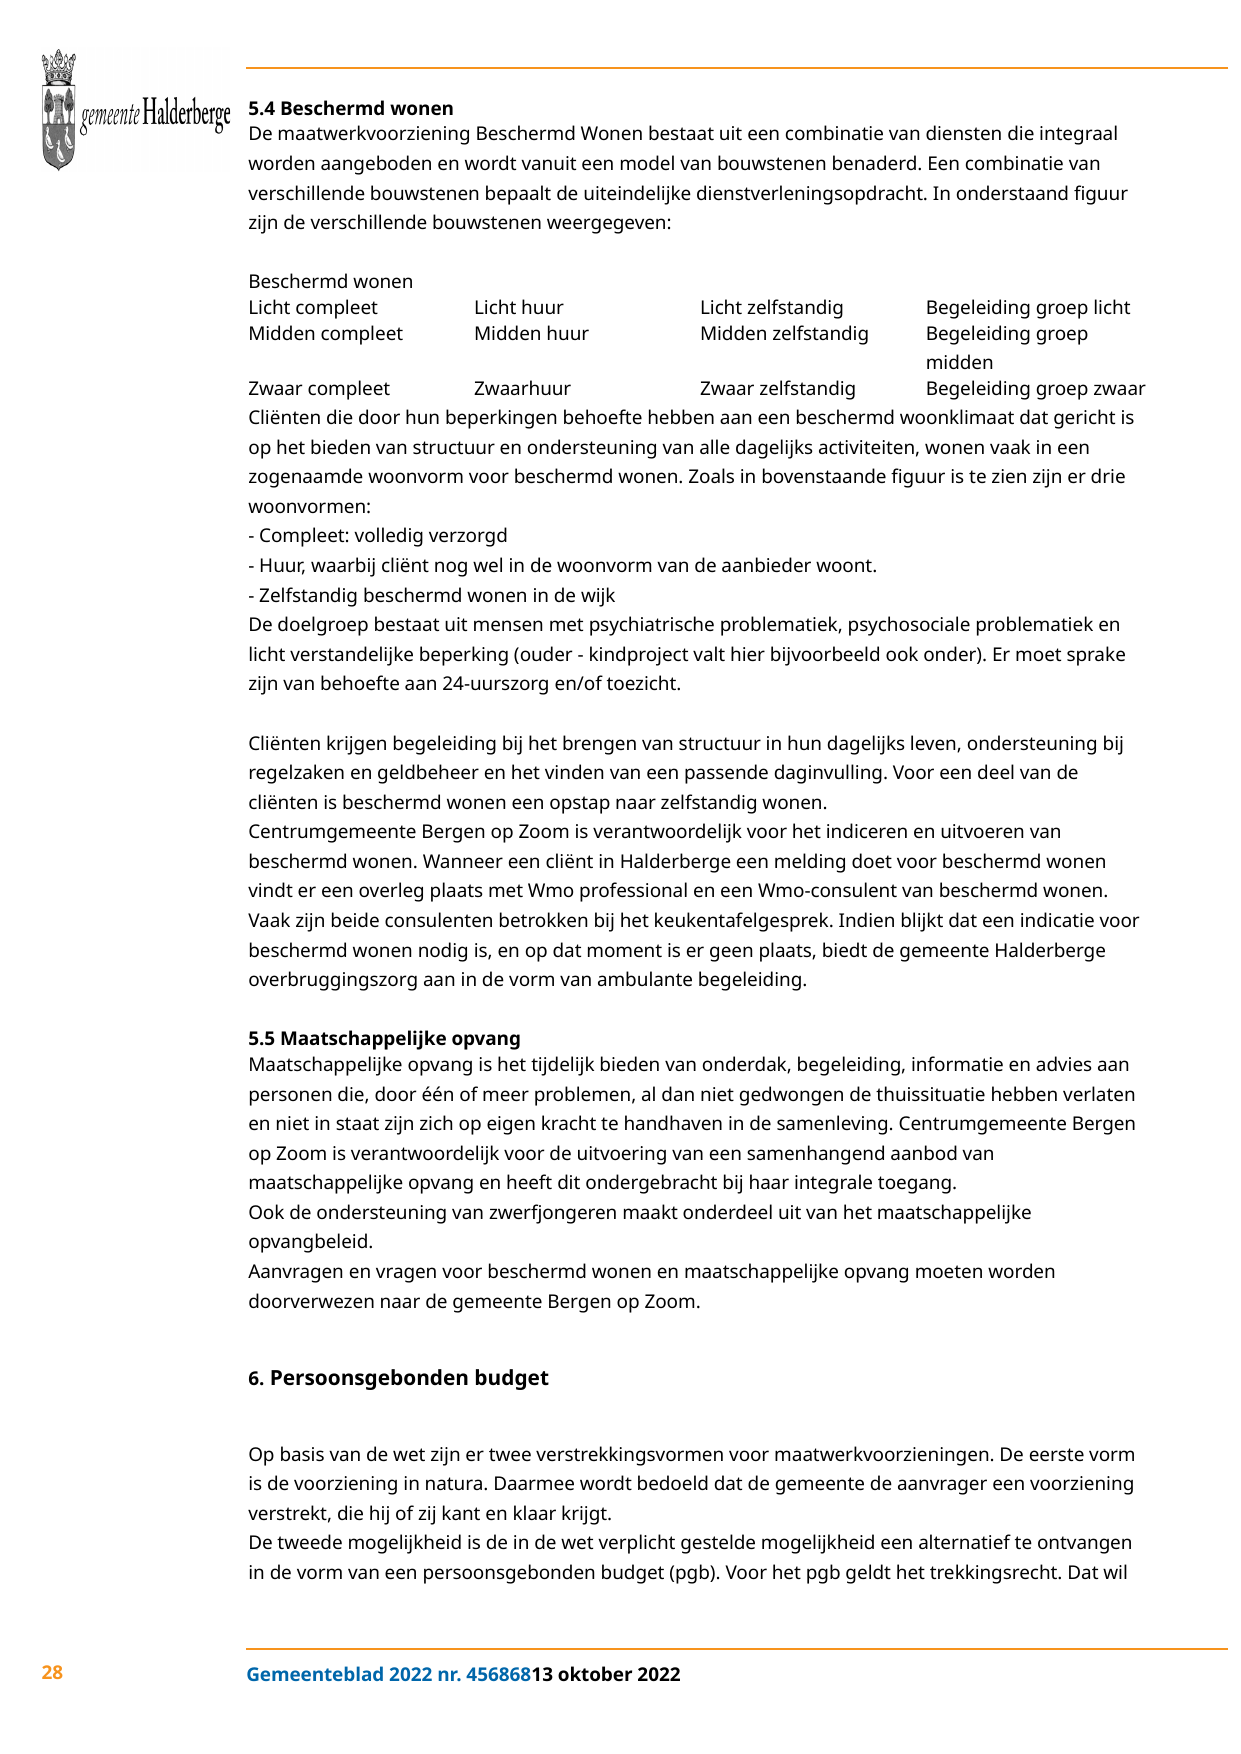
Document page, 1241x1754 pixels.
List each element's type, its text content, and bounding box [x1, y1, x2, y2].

text - Huur, waarbij cliënt nog wel in de woonvorm van de aanbieder woont. [248, 552, 1152, 578]
text De tweede mogelijkheid is de in de wet verplicht gestelde mogelijkheid een alternatief te ontvangen in de vorm van een persoonsgebonden budget (pgb). Voor het pgb geldt het trekkingsrecht. Dat wil [248, 1529, 1152, 1585]
text Op basis van de wet zijn er twee verstrekkingsvormen voor maatwerkvoorzieningen. De eerste vorm is de voorziening in natura. Daarmee wordt bedoeld dat de gemeente de aanvrager een voorziening verstrekt, die hij of zij kant en klaar krijgt. [248, 1441, 1152, 1526]
text 6. Persoonsgebonden budget [248, 1363, 1152, 1392]
text - Zelfstandig beschermd wonen in de wijk [248, 582, 1152, 607]
table_header Beschermd wonen [248, 269, 474, 294]
table_cell Licht compleet [248, 294, 474, 320]
text - Compleet: volledig verzorgd [248, 523, 1152, 548]
table_cell Licht zelfstandig [700, 294, 926, 320]
text Aanvragen en vragen voor beschermd wonen en maatschappelijke opvang moeten worden doorverwezen naar de gemeente Bergen op Zoom. [248, 1258, 1152, 1314]
table_header [926, 269, 1152, 294]
text Cliënten krijgen begeleiding bij het brengen van structuur in hun dagelijks leven, ondersteuning bij regelzaken en geldbeheer en het vinden van een passende daginvulling. Voor een deel van de cliënten is beschermd wonen een opstap naar zelfstandig wonen. [248, 730, 1152, 814]
text De doelgroep bestaat uit mensen met psychiatrische problematiek, psychosociale problematiek en licht verstandelijke beperking (ouder - kindproject valt hier bijvoorbeeld ook onder). Er moet sprake zijn van behoefte aan 24-uurszorg en/of toezicht. [248, 611, 1152, 696]
table_cell Begeleiding groep zwaar [926, 375, 1152, 401]
table_cell Zwaar zelfstandig [700, 375, 926, 401]
picture [41, 47, 231, 172]
text Maatschappelijke opvang is het tijdelijk bieden van onderdak, begeleiding, informatie en advies aan personen die, door één of meer problemen, al dan niet gedwongen de thuissituatie hebben verlaten en niet in staat zijn zich op eigen kracht te handhaven in de samenleving. Centrumgemeente Bergen op Zoom is verantwoordelijk voor de uitvoering van een samenhangend aanbod van maatschappelijke opvang en heeft dit ondergebracht bij haar integrale toegang. [248, 1051, 1152, 1195]
table_cell Begeleiding groep midden [926, 320, 1152, 375]
text Centrumgemeente Bergen op Zoom is verantwoordelijk voor het indiceren en uitvoeren van beschermd wonen. Wanneer een cliënt in Halderberge een melding doet voor beschermd wonen vindt er een overleg plaats met Wmo professional en een Wmo-consulent van beschermd wonen. Vaak zijn beide consulenten betrokken bij het keukentafelgesprek. Indien blijkt dat een indicatie voor beschermd wonen nodig is, en op dat moment is er geen plaats, biedt de gemeente Halderberge overbruggingszorg aan in de vorm van ambulante begeleiding. [248, 818, 1152, 992]
table_cell Zwaarhuur [474, 375, 700, 401]
table_cell Begeleiding groep licht [926, 294, 1152, 320]
table_header [474, 269, 700, 294]
table_cell Midden huur [474, 320, 700, 375]
text Ook de ondersteuning van zwerfjongeren maakt onderdeel uit van het maatschappelijke opvangbeleid. [248, 1199, 1152, 1254]
table_cell Zwaar compleet [248, 375, 474, 401]
text 5.4 Beschermd wonen [248, 95, 1152, 121]
text 5.5 Maatschappelijke opvang [248, 1026, 1152, 1051]
table_cell Midden compleet [248, 320, 474, 375]
text De maatwerkvoorziening Beschermd Wonen bestaat uit een combinatie van diensten die integraal worden aangeboden en wordt vanuit een model van bouwstenen benaderd. Een combinatie van verschillende bouwstenen bepaalt de uiteindelijke dienstverleningsopdracht. In onderstaand figuur zijn de verschillende bouwstenen weergegeven: [248, 121, 1152, 235]
table_cell Licht huur [474, 294, 700, 320]
text Cliënten die door hun beperkingen behoefte hebben aan een beschermd woonklimaat dat gericht is op het bieden van structuur en ondersteuning van alle dagelijks activiteiten, wonen vaak in een zogenaamde woonvorm voor beschermd wonen. Zoals in bovenstaande figuur is te zien zijn er drie woonvormen: [248, 404, 1152, 519]
table_cell Midden zelfstandig [700, 320, 926, 375]
table_header [700, 269, 926, 294]
